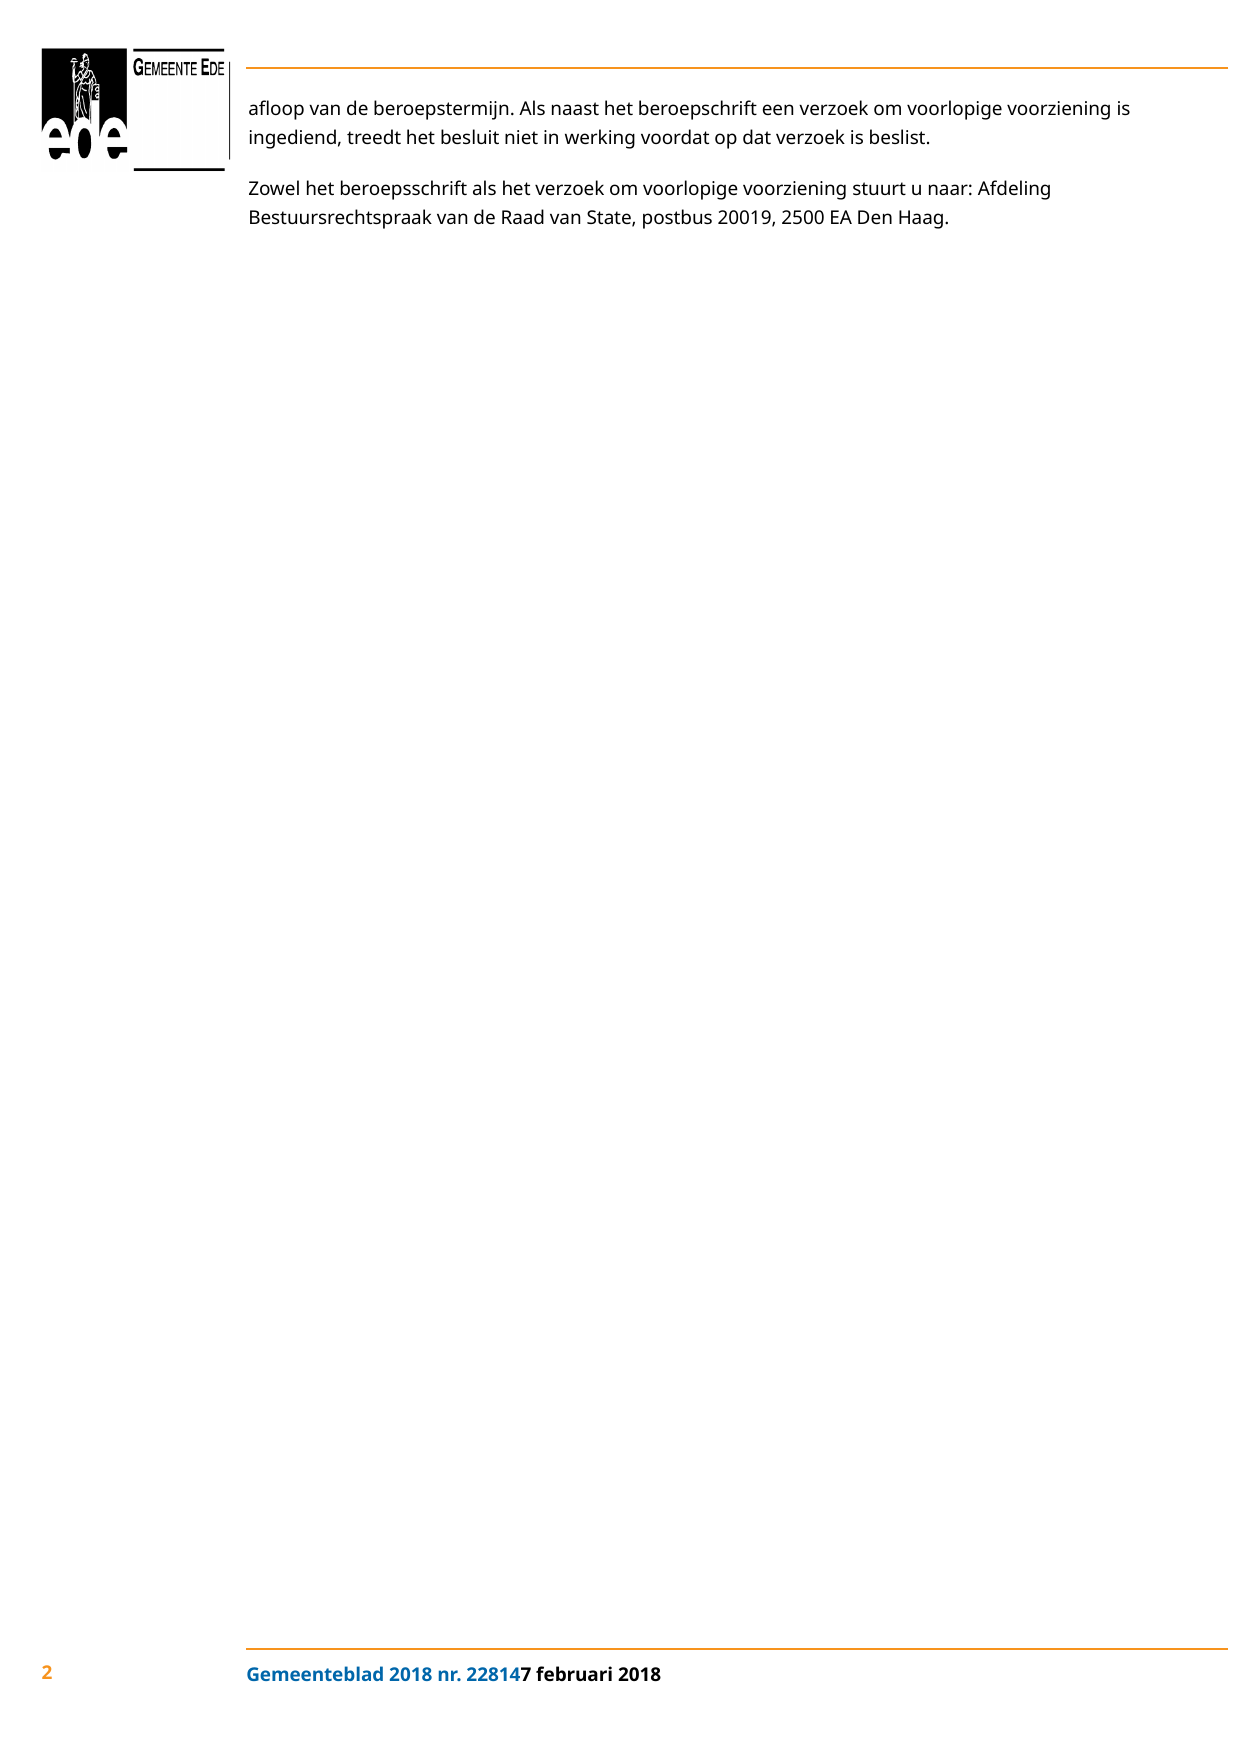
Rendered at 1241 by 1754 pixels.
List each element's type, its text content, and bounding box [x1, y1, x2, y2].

text Zowel het beroepsschrift als het verzoek om voorlopige voorziening stuurt u naar: Afdeling Bestuursrechtspraak van de Raad van State, postbus 20019, 2500 EA Den Haag. [248, 175, 1152, 230]
text afloop van de beroepstermijn. Als naast het beroepschrift een verzoek om voorlopige voorziening is ingediend, treedt het besluit niet in werking voordat op dat verzoek is beslist. [248, 95, 1152, 150]
picture [41, 47, 231, 172]
